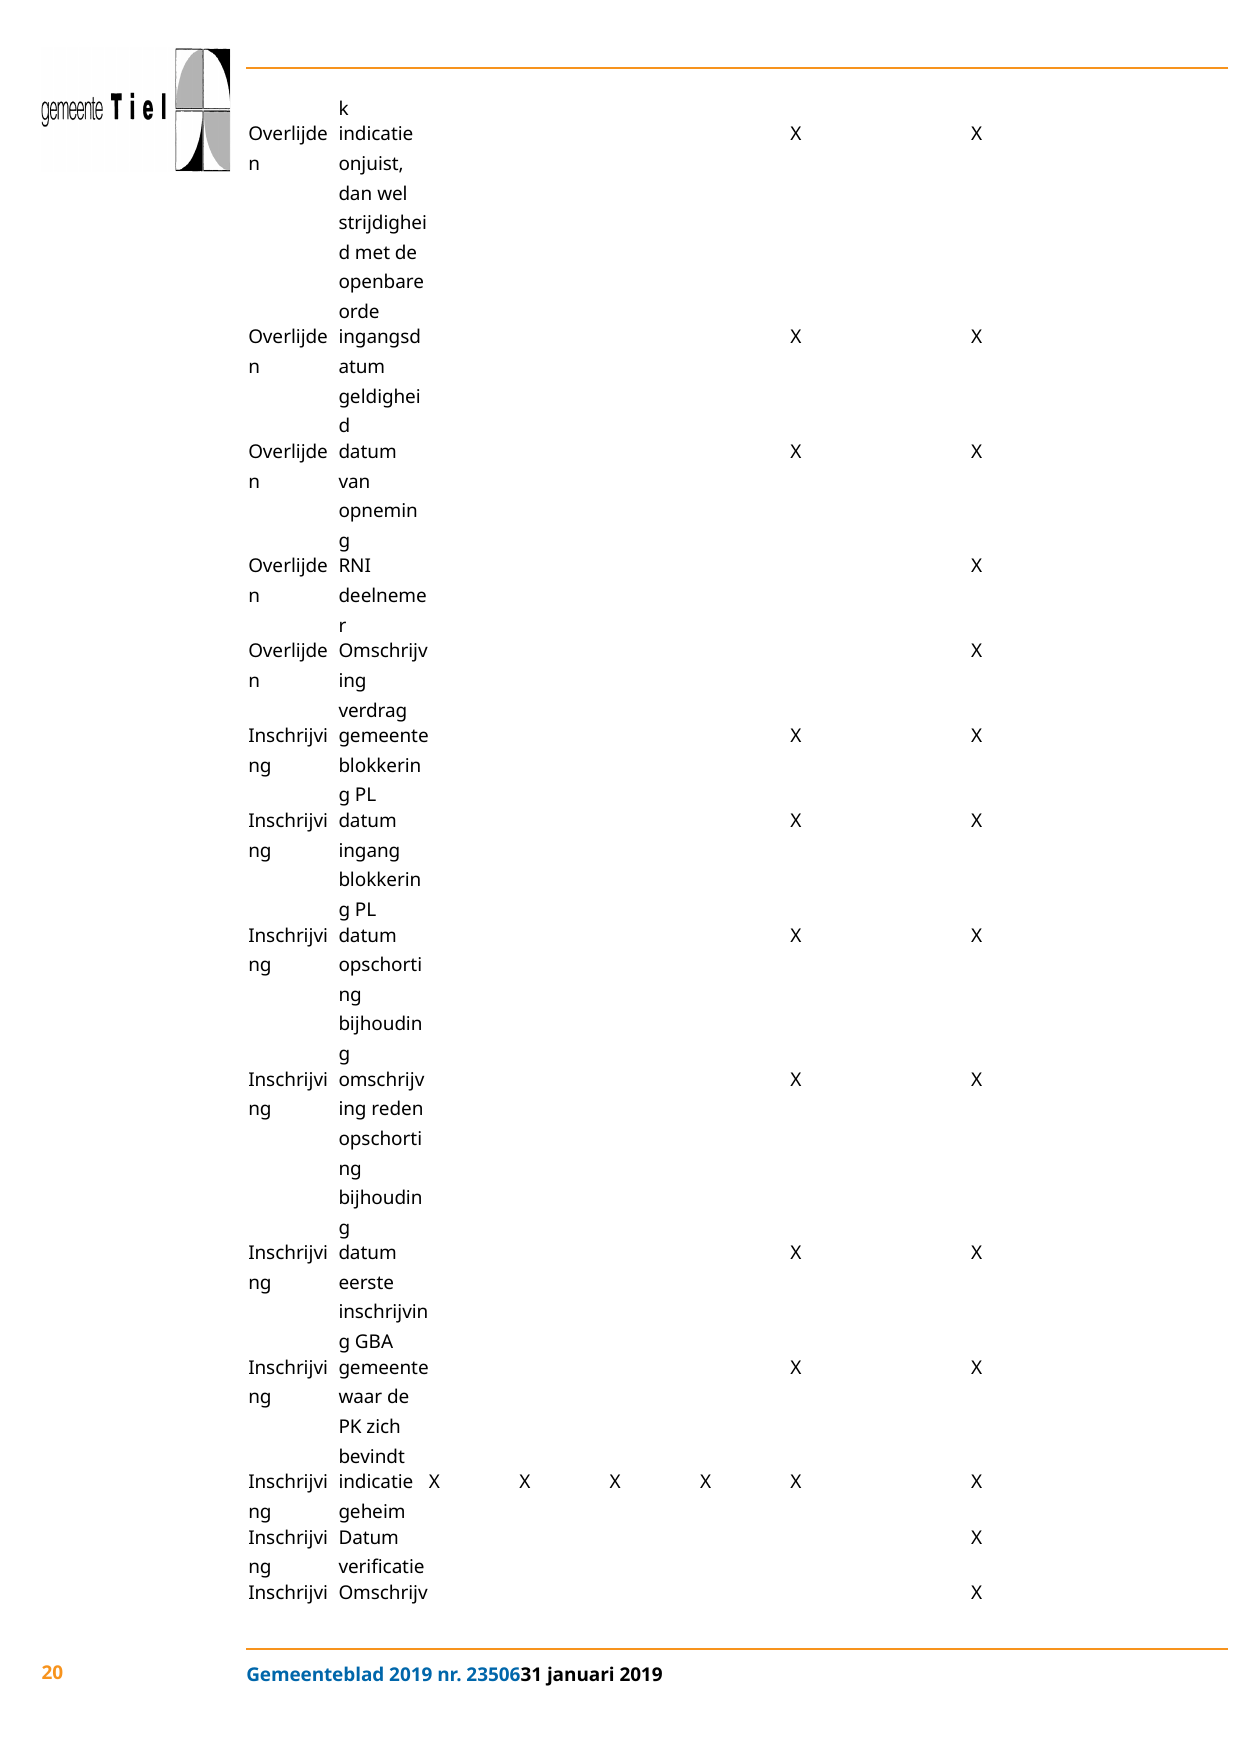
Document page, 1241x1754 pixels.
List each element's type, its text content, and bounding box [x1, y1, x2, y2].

table_cell [609, 1354, 700, 1468]
table_cell X [971, 324, 1061, 438]
table_cell [248, 95, 338, 121]
table_cell Omschrijv [338, 1579, 429, 1605]
table_cell [519, 1240, 609, 1354]
table_cell [700, 95, 790, 121]
table_cell [1061, 922, 1152, 1066]
table_cell X [790, 1469, 881, 1524]
table_cell [519, 553, 609, 638]
table_cell [609, 324, 700, 438]
table_cell [1061, 1240, 1152, 1354]
table_cell X [790, 808, 881, 922]
table_cell [790, 1524, 881, 1579]
table_cell [881, 1240, 971, 1354]
table_cell X [790, 324, 881, 438]
table_cell [700, 438, 790, 553]
table_cell X [971, 638, 1061, 722]
table_cell [700, 553, 790, 638]
table_cell [519, 808, 609, 922]
table_cell [700, 922, 790, 1066]
table_cell X [971, 438, 1061, 553]
table_cell [1061, 1579, 1152, 1605]
table_cell [881, 638, 971, 722]
table_cell [881, 324, 971, 438]
table_cell Overlijden [248, 553, 338, 638]
table_cell indicatie onjuist, dan wel strijdigheid met de openbare orde [338, 121, 429, 324]
table_cell X [971, 1066, 1061, 1239]
table_cell Inschrijving [248, 1469, 338, 1524]
table_cell [519, 1066, 609, 1239]
table_cell [1061, 438, 1152, 553]
table_cell [700, 1354, 790, 1468]
table_cell [700, 1579, 790, 1605]
table_cell [429, 1524, 519, 1579]
table_cell datum van opneming [338, 438, 429, 553]
table_cell [881, 438, 971, 553]
table_cell [881, 553, 971, 638]
table_cell [609, 121, 700, 324]
table_cell X [971, 808, 1061, 922]
table_cell [519, 723, 609, 807]
table_cell Inschrijving [248, 1240, 338, 1354]
table_cell X [790, 723, 881, 807]
table_cell X [790, 121, 881, 324]
table_cell [519, 638, 609, 722]
table_cell [881, 95, 971, 121]
table_cell [519, 922, 609, 1066]
table_cell [700, 638, 790, 722]
table_cell X [790, 1354, 881, 1468]
table_cell [429, 553, 519, 638]
table_cell X [971, 1579, 1061, 1605]
table_cell [429, 1240, 519, 1354]
table_cell [429, 723, 519, 807]
table_cell [609, 638, 700, 722]
table_cell X [790, 922, 881, 1066]
table_cell X [429, 1469, 519, 1524]
table_cell Overlijden [248, 324, 338, 438]
table_cell [881, 1524, 971, 1579]
table_cell [881, 1579, 971, 1605]
table_cell [700, 723, 790, 807]
table_cell [609, 1066, 700, 1239]
picture [41, 47, 231, 172]
table_cell datum ingang blokkering PL [338, 808, 429, 922]
table_cell [519, 121, 609, 324]
table_cell [1061, 121, 1152, 324]
table_cell [790, 1579, 881, 1605]
table_cell Overlijden [248, 638, 338, 722]
table_cell k [338, 95, 429, 121]
table_cell Inschrijving [248, 723, 338, 807]
table_cell [609, 438, 700, 553]
table_cell [429, 638, 519, 722]
table_cell [429, 121, 519, 324]
table_cell Inschrijving [248, 922, 338, 1066]
table_cell [790, 95, 881, 121]
table_cell X [609, 1469, 700, 1524]
table_cell X [519, 1469, 609, 1524]
table_cell X [790, 438, 881, 553]
table_cell [429, 95, 519, 121]
table_cell [519, 95, 609, 121]
table_cell [1061, 553, 1152, 638]
table_cell indicatie geheim [338, 1469, 429, 1524]
table_cell X [971, 121, 1061, 324]
table_cell [881, 121, 971, 324]
table_cell [519, 1524, 609, 1579]
table_cell X [790, 1066, 881, 1239]
table_cell [1061, 1066, 1152, 1239]
table_cell [881, 1354, 971, 1468]
table_cell Inschrijving [248, 1354, 338, 1468]
table_cell Overlijden [248, 121, 338, 324]
table_cell [609, 723, 700, 807]
table_cell [429, 922, 519, 1066]
table_cell [700, 121, 790, 324]
table_cell Overlijden [248, 438, 338, 553]
table_cell Omschrijving verdrag [338, 638, 429, 722]
table_cell [429, 324, 519, 438]
table_cell [881, 922, 971, 1066]
table_cell [1061, 723, 1152, 807]
table_cell [609, 553, 700, 638]
table_cell gemeente blokkering PL [338, 723, 429, 807]
table_cell ingangsdatum geldigheid [338, 324, 429, 438]
table_cell X [971, 1240, 1061, 1354]
table_cell [609, 1579, 700, 1605]
table_cell X [971, 553, 1061, 638]
table_cell [429, 438, 519, 553]
table_cell [1061, 1469, 1152, 1524]
table_cell X [971, 1469, 1061, 1524]
table_cell X [790, 1240, 881, 1354]
table_cell X [700, 1469, 790, 1524]
table_cell [881, 1066, 971, 1239]
table_cell [429, 1066, 519, 1239]
table_cell [429, 1579, 519, 1605]
table_cell [1061, 324, 1152, 438]
table_cell [609, 922, 700, 1066]
table_cell X [971, 723, 1061, 807]
table_cell [1061, 638, 1152, 722]
table_cell [609, 1524, 700, 1579]
table_cell Inschrijving [248, 1066, 338, 1239]
table_cell [519, 438, 609, 553]
table_cell datum opschorting bijhouding [338, 922, 429, 1066]
table_cell [700, 1524, 790, 1579]
table_cell [609, 808, 700, 922]
table_cell [1061, 95, 1152, 121]
table_cell omschrijving reden opschorting bijhouding [338, 1066, 429, 1239]
table_cell RNI deelnemer [338, 553, 429, 638]
table_cell [971, 95, 1061, 121]
table_cell [881, 1469, 971, 1524]
table_cell [429, 1354, 519, 1468]
table_cell [519, 324, 609, 438]
table_cell [700, 1240, 790, 1354]
table_cell [429, 808, 519, 922]
table_cell [790, 553, 881, 638]
table_cell X [971, 922, 1061, 1066]
table_cell [881, 808, 971, 922]
table_cell [700, 808, 790, 922]
table_cell [609, 1240, 700, 1354]
table_cell datum eerste inschrijving GBA [338, 1240, 429, 1354]
table_cell [1061, 808, 1152, 922]
table_cell X [971, 1354, 1061, 1468]
table_cell [790, 638, 881, 722]
table_cell [700, 1066, 790, 1239]
table_cell [609, 95, 700, 121]
table_cell Inschrijvi [248, 1579, 338, 1605]
table_cell Datum verificatie [338, 1524, 429, 1579]
table_cell [1061, 1524, 1152, 1579]
table_cell X [971, 1524, 1061, 1579]
table_cell Inschrijving [248, 808, 338, 922]
table_cell Inschrijving [248, 1524, 338, 1579]
table_cell gemeente waar de PK zich bevindt [338, 1354, 429, 1468]
table_cell [700, 324, 790, 438]
table_cell [1061, 1354, 1152, 1468]
table_cell [519, 1354, 609, 1468]
table_cell [881, 723, 971, 807]
table_cell [519, 1579, 609, 1605]
